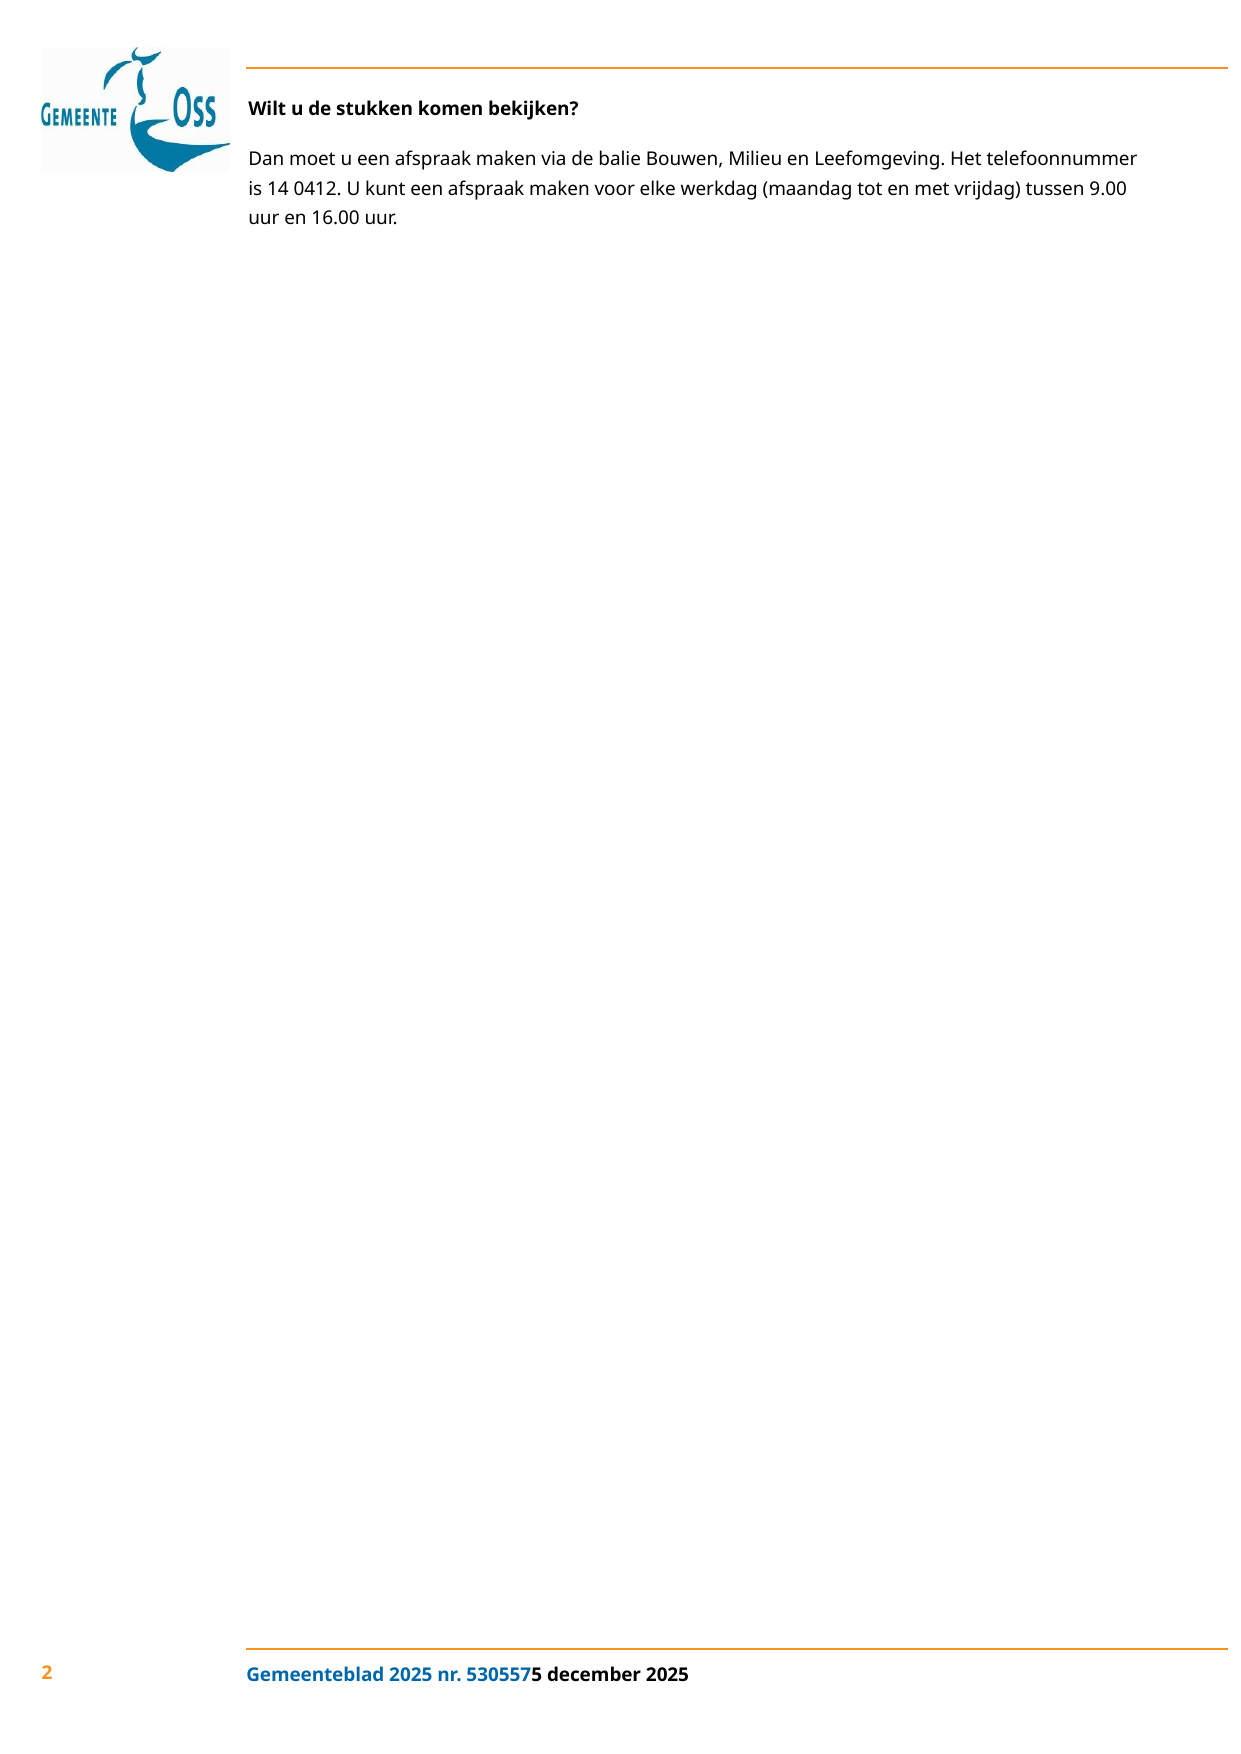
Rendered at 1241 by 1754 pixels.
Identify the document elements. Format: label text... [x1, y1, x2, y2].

text Wilt u de stukken komen bekijken? [248, 95, 1152, 121]
text Dan moet u een afspraak maken via de balie Bouwen, Milieu en Leefomgeving. Het telefoonnummer is 14 0412. U kunt een afspraak maken voor elke werkdag (maandag tot en met vrijdag) tussen 9.00 uur en 16.00 uur. [248, 145, 1152, 230]
picture [41, 47, 231, 172]
